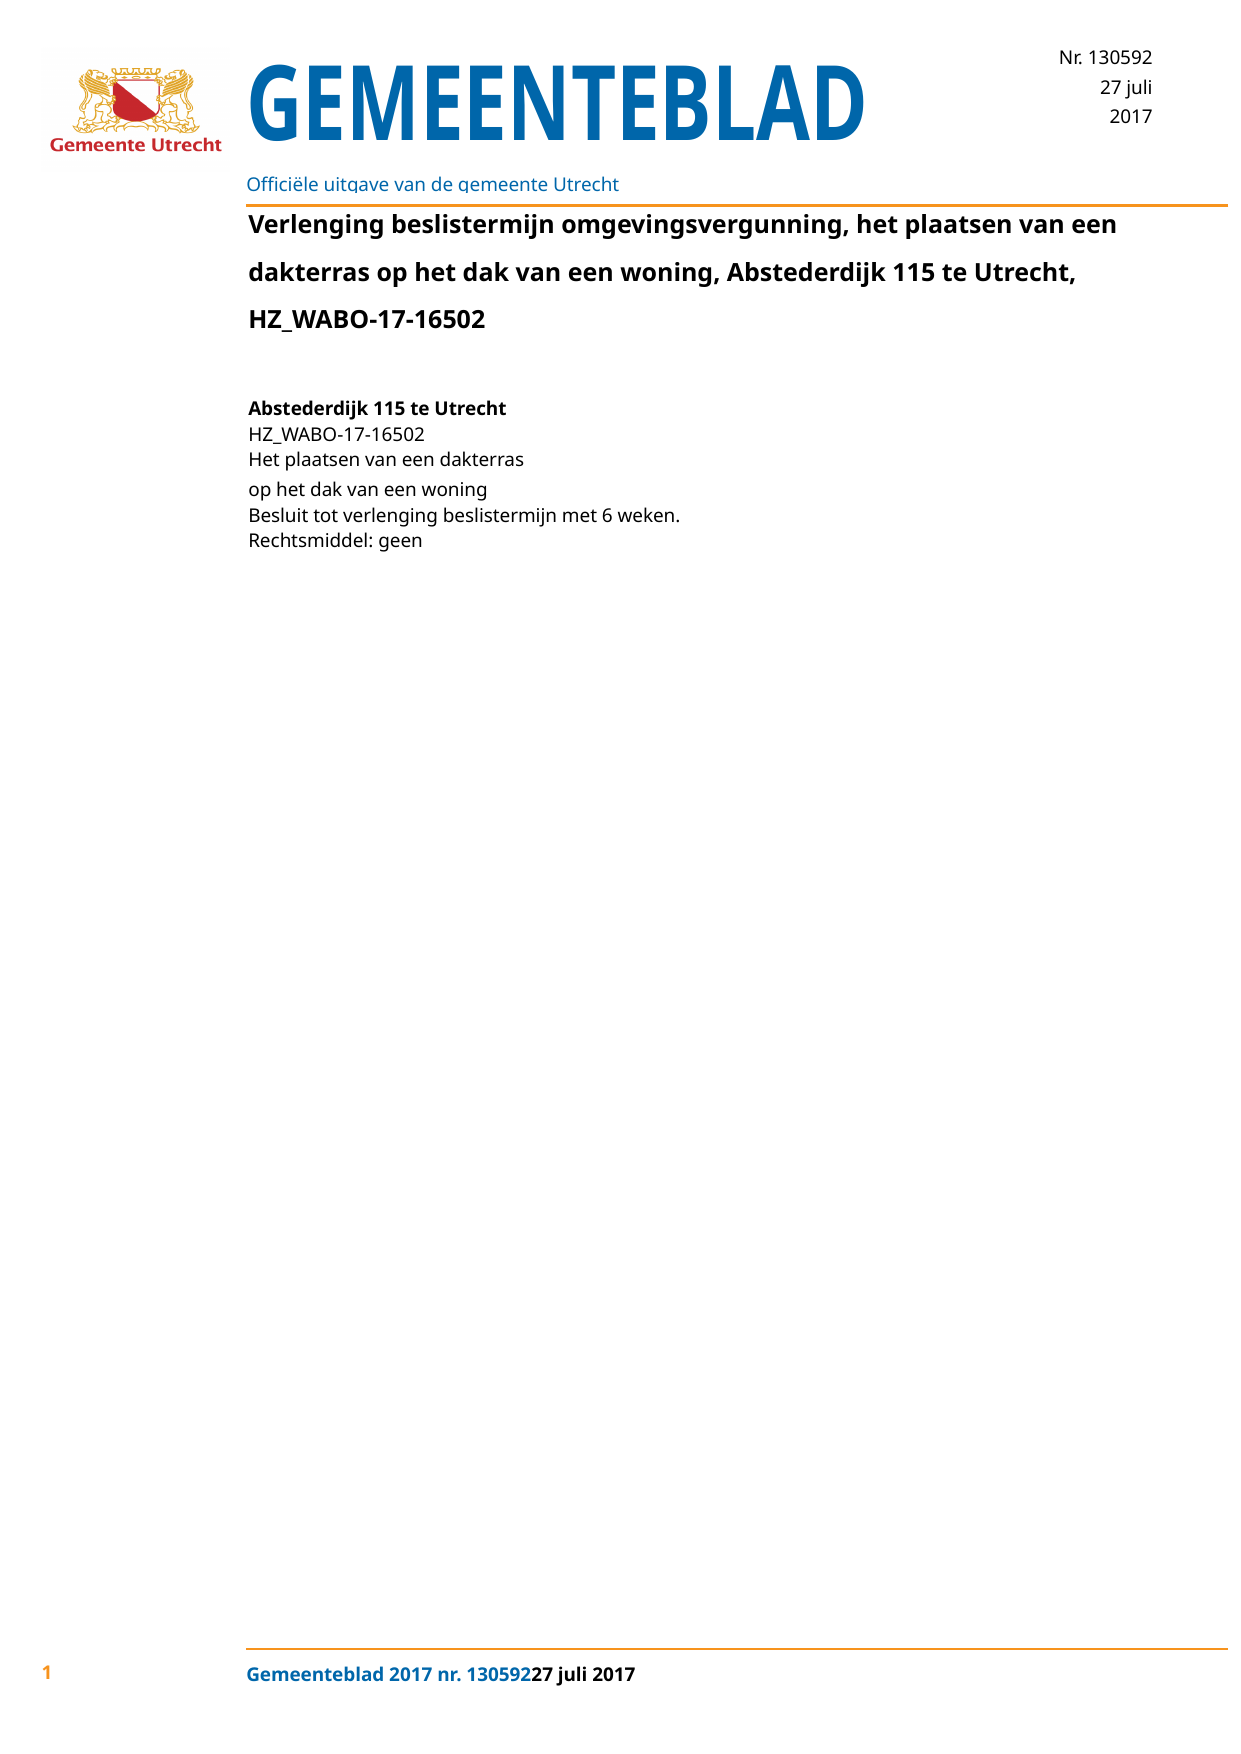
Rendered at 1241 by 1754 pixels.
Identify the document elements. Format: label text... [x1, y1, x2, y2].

table_cell Rechtsmiddel: geen [248, 528, 1152, 553]
text Verlenging beslistermijn omgevingsvergunning, het plaatsen van een dakterras op het dak van een woning, Abstederdijk 115 te Utrecht, HZ_WABO-17-16502 [248, 207, 1152, 336]
table_cell Het plaatsen van een dakterras op het dak van een woning [248, 447, 549, 502]
table_cell Besluit tot verlenging beslistermijn met 6 weken. [248, 502, 1152, 528]
picture [41, 47, 231, 172]
table_cell HZ_WABO-17-16502 [248, 421, 1152, 447]
table_header Abstederdijk 115 te Utrecht [248, 395, 1152, 421]
